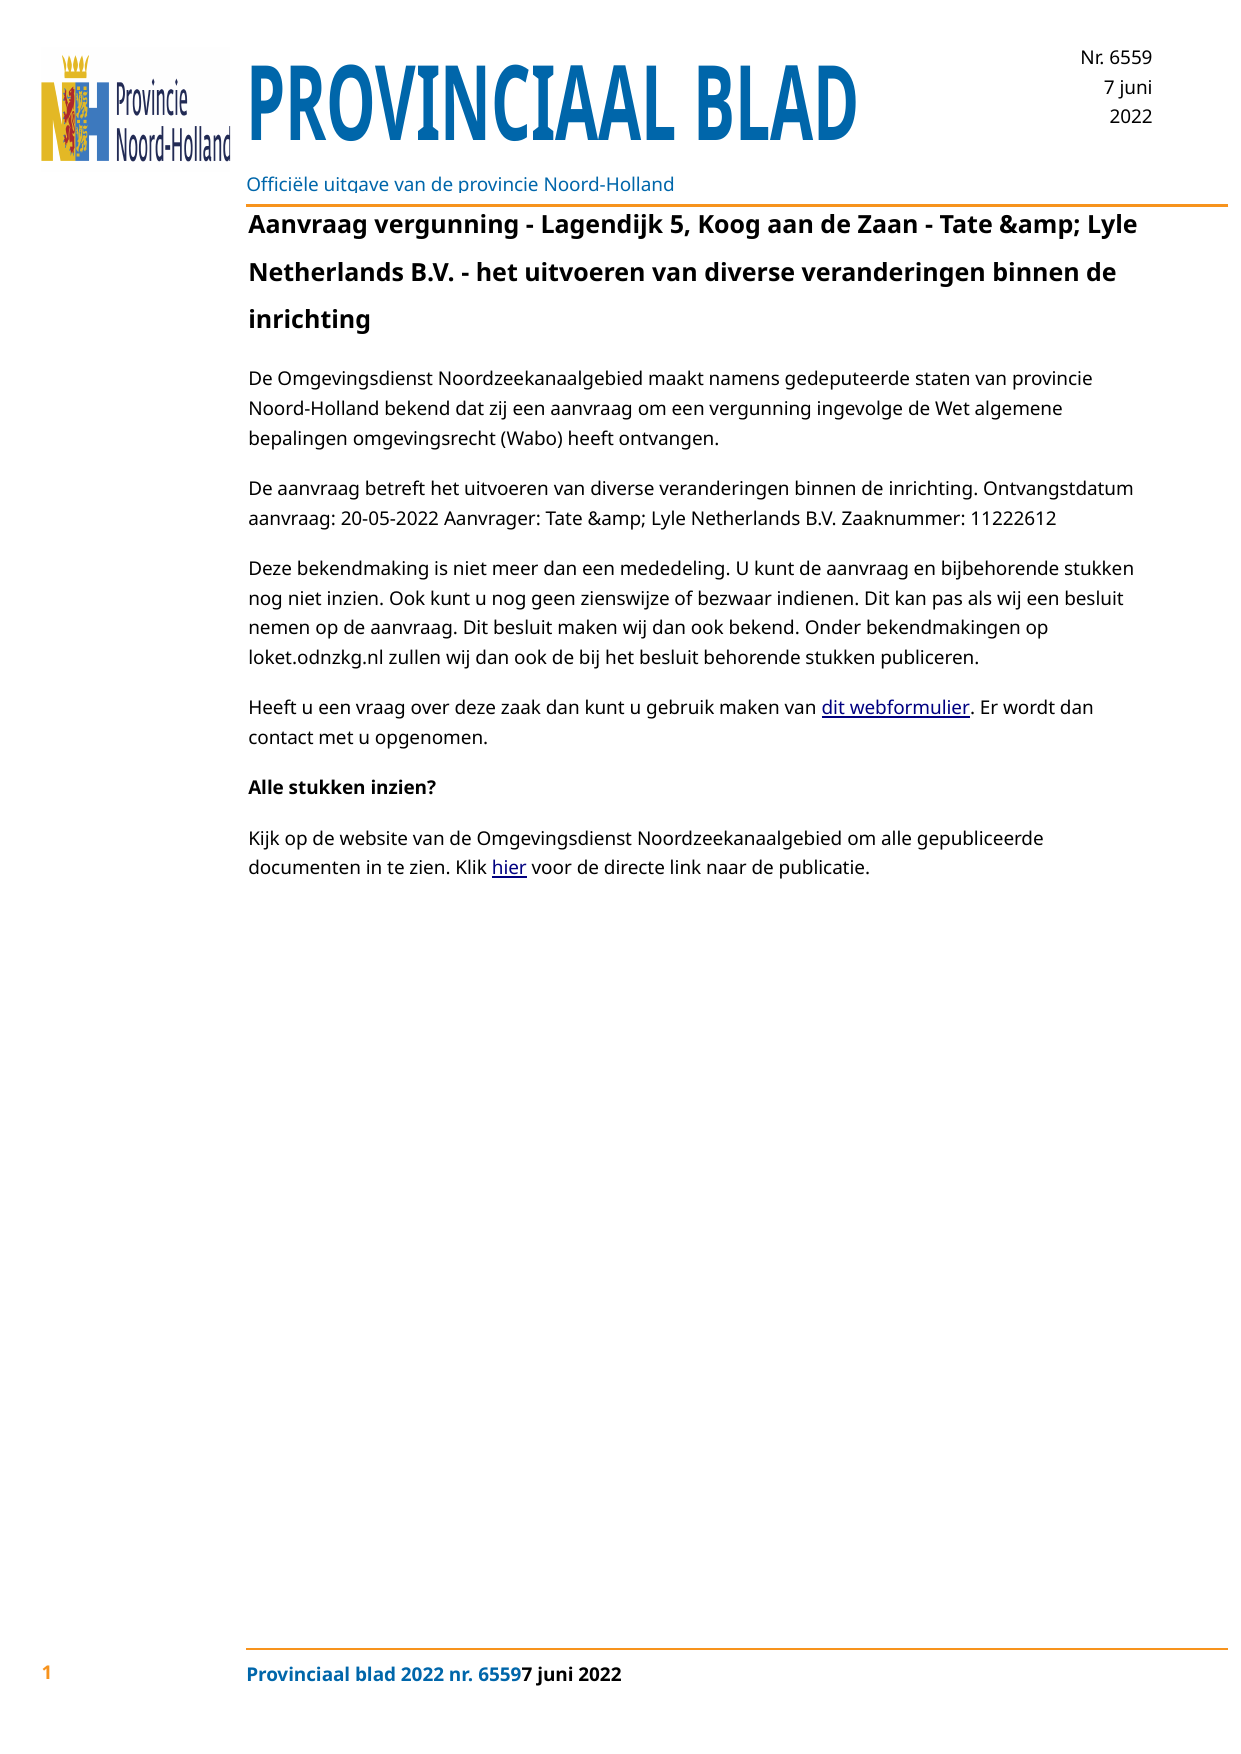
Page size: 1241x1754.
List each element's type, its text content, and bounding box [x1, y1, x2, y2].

text Aanvraag vergunning - Lagendijk 5, Koog aan de Zaan - Tate &amp; Lyle Netherlands B.V. - het uitvoeren van diverse veranderingen binnen de inrichting [248, 207, 1152, 336]
text Heeft u een vraag over deze zaak dan kunt u gebruik maken van dit webformulier. Er wordt dan contact met u opgenomen. [248, 694, 1152, 749]
text Deze bekendmaking is niet meer dan een mededeling. U kunt de aanvraag en bijbehorende stukken nog niet inzien. Ook kunt u nog geen zienswijze of bezwaar indienen. Dit kan pas als wij een besluit nemen op de aanvraag. Dit besluit maken wij dan ook bekend. Onder bekendmakingen op loket.odnzkg.nl zullen wij dan ook de bij het besluit behorende stukken publiceren. [248, 555, 1152, 669]
text Kijk op de website van de Omgevingsdienst Noordzeekanaalgebied om alle gepubliceerde documenten in te zien. Klik hier voor de directe link naar de publicatie. [248, 825, 1152, 880]
text De aanvraag betreft het uitvoeren van diverse veranderingen binnen de inrichting. Ontvangstdatum aanvraag: 20-05-2022 Aanvrager: Tate &amp; Lyle Netherlands B.V. Zaaknummer: 11222612 [248, 475, 1152, 530]
picture [41, 47, 231, 172]
text De Omgevingsdienst Noordzeekanaalgebied maakt namens gedeputeerde staten van provincie Noord-Holland bekend dat zij een aanvraag om een vergunning ingevolge de Wet algemene bepalingen omgevingsrecht (Wabo) heeft ontvangen. [248, 366, 1152, 450]
text Alle stukken inzien? [248, 774, 1152, 800]
